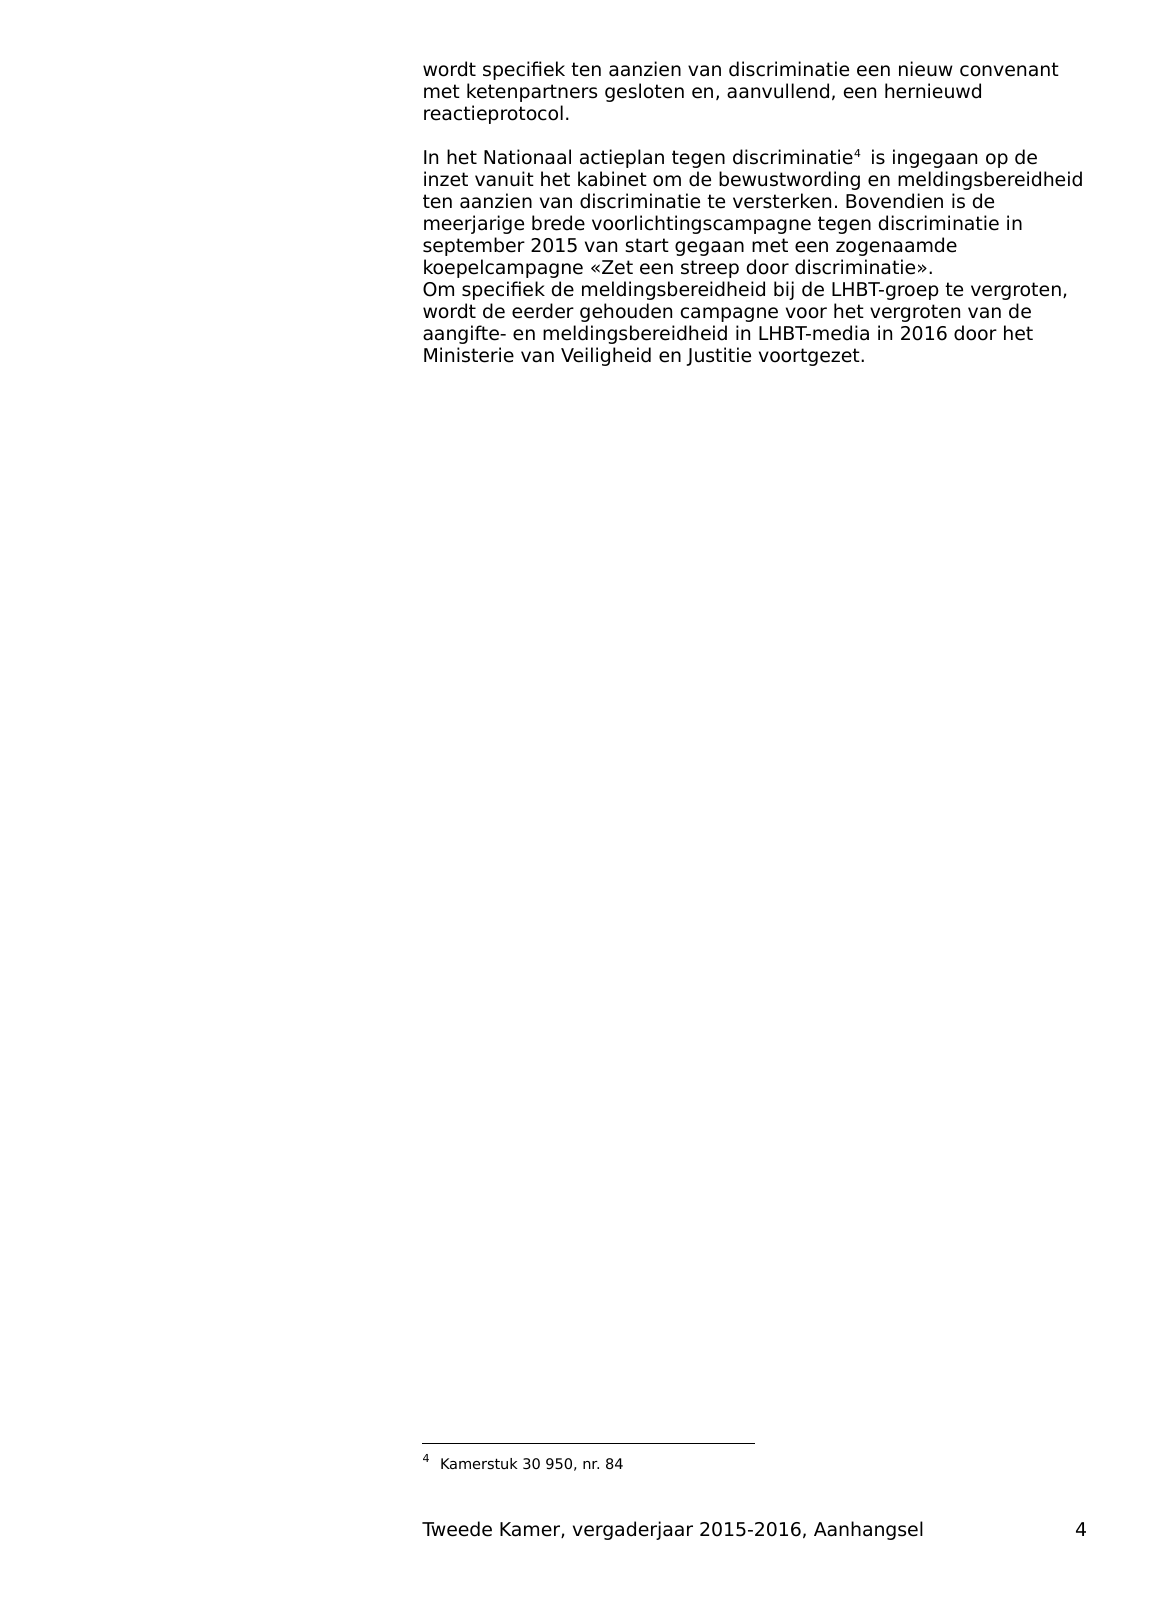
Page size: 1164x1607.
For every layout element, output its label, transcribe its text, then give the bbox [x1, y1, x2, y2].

text Kamerstuk 30 950, nr. 84 [422, 1452, 1087, 1474]
text In het Nationaal actieplan tegen discriminatie is ingegaan op de inzet vanuit het kabinet om de bewustwording en meldingsbereidheid ten aanzien van discriminatie te versterken. Bovendien is de meerjarige brede voorlichtingscampagne tegen discriminatie in september 2015 van start gegaan met een zogenaamde koepelcampagne «Zet een streep door discriminatie». [422, 147, 1087, 279]
text wordt specifiek ten aanzien van discriminatie een nieuw convenant met ketenpartners gesloten en, aanvullend, een hernieuwd reactieprotocol. [422, 59, 1087, 125]
text Om specifiek de meldingsbereidheid bij de LHBT-groep te vergroten, wordt de eerder gehouden campagne voor het vergroten van de aangifte- en meldingsbereidheid in LHBT-media in 2016 door het Ministerie van Veiligheid en Justitie voortgezet. [422, 279, 1087, 367]
